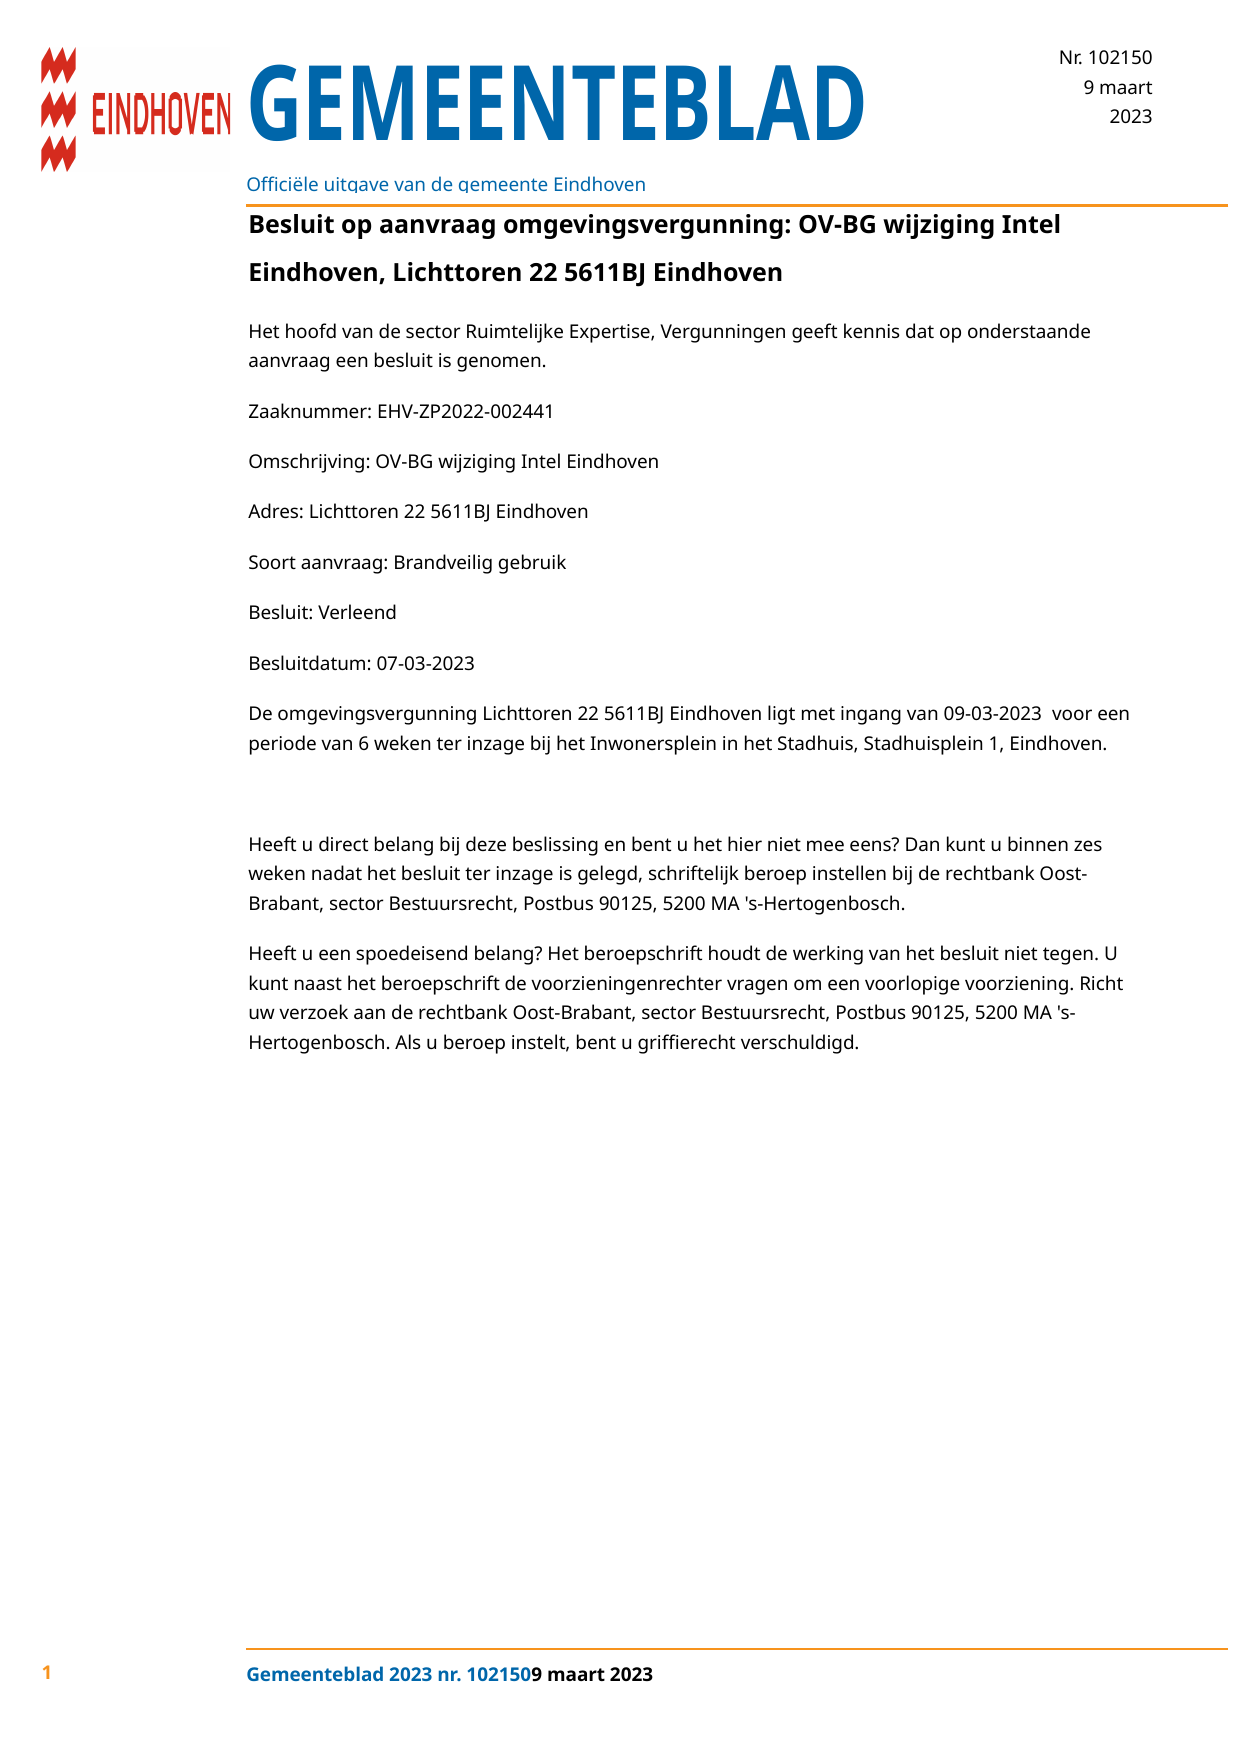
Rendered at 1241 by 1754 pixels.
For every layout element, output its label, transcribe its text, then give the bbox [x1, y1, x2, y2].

text Zaaknummer: EHV-ZP2022-002441 [248, 398, 1152, 424]
text Het hoofd van de sector Ruimtelijke Expertise, Vergunningen geeft kennis dat op onderstaande aanvraag een besluit is genomen. [248, 318, 1152, 373]
text Besluit: Verleend [248, 599, 1152, 625]
text Besluitdatum: 07-03-2023 [248, 650, 1152, 676]
text Adres: Lichttoren 22 5611BJ Eindhoven [248, 499, 1152, 524]
text De omgevingsvergunning Lichttoren 22 5611BJ Eindhoven ligt met ingang van 09-03-2023 voor een periode van 6 weken ter inzage bij het Inwonersplein in het Stadhuis, Stadhuisplein 1, Eindhoven. [248, 700, 1152, 756]
text Heeft u een spoedeisend belang? Het beroepschrift houdt de werking van het besluit niet tegen. U kunt naast het beroepschrift de voorzieningenrechter vragen om een voorlopige voorziening. Richt uw verzoek aan de rechtbank Oost-Brabant, sector Bestuursrecht, Postbus 90125, 5200 MA 's-Hertogenbosch. Als u beroep instelt, bent u griffierecht verschuldigd. [248, 940, 1152, 1055]
text Besluit op aanvraag omgevingsvergunning: OV-BG wijziging Intel Eindhoven, Lichttoren 22 5611BJ Eindhoven [248, 207, 1152, 288]
text Omschrijving: OV-BG wijziging Intel Eindhoven [248, 448, 1152, 474]
picture [41, 47, 231, 172]
text Heeft u direct belang bij deze beslissing en bent u het hier niet mee eens? Dan kunt u binnen zes weken nadat het besluit ter inzage is gelegd, schriftelijk beroep instellen bij de rechtbank Oost-Brabant, sector Bestuursrecht, Postbus 90125, 5200 MA 's-Hertogenbosch. [248, 831, 1152, 916]
text Soort aanvraag: Brandveilig gebruik [248, 549, 1152, 575]
